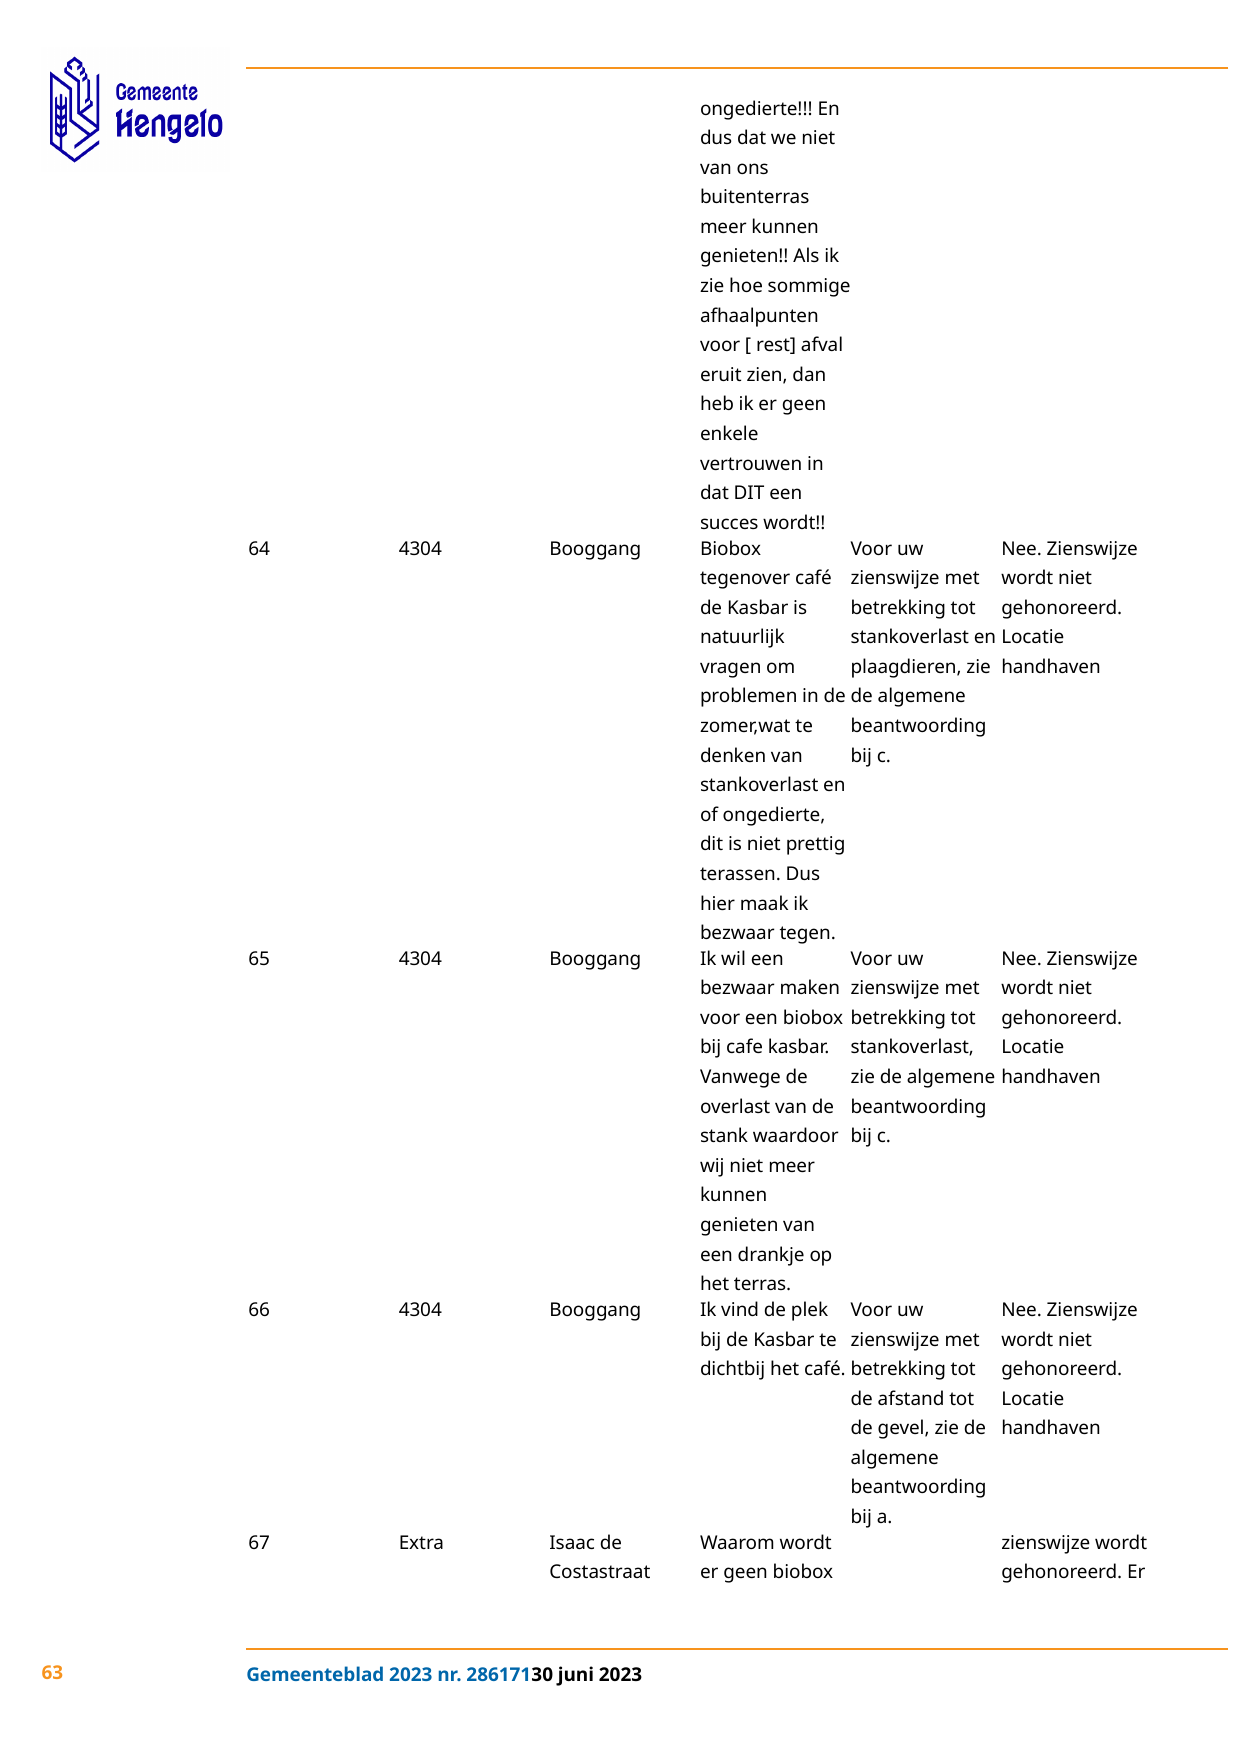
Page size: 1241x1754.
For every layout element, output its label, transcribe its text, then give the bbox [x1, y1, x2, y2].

table_cell [850, 1529, 1001, 1584]
table_cell Extra [399, 1529, 549, 1584]
table_cell 4304 [399, 1296, 549, 1529]
table_cell 4304 [399, 535, 549, 945]
table_cell [248, 95, 398, 535]
table_cell [850, 95, 1001, 535]
table_cell 4304 [399, 945, 549, 1296]
table_cell Nee. Zienswijze wordt niet gehonoreerd. Locatie handhaven [1001, 535, 1152, 945]
table_cell [1001, 95, 1152, 535]
table_cell ongedierte!!! En dus dat we niet van ons buitenterras meer kunnen genieten!! Als ik zie hoe sommige afhaalpunten voor [ rest] afval eruit zien, dan heb ik er geen enkele vertrouwen in dat DIT een succes wordt!! [700, 95, 850, 535]
picture [41, 47, 231, 172]
table_cell [399, 95, 549, 535]
table_cell Booggang [549, 945, 700, 1296]
table_cell 64 [248, 535, 398, 945]
table_cell Ik vind de plek bij de Kasbar te dichtbij het café. [700, 1296, 850, 1529]
table_cell Biobox tegenover café de Kasbar is natuurlijk vragen om problemen in de zomer,wat te denken van stankoverlast en of ongedierte, dit is niet prettig terassen. Dus hier maak ik bezwaar tegen. [700, 535, 850, 945]
table_cell Waarom wordt er geen biobox [700, 1529, 850, 1584]
table_cell Nee. Zienswijze wordt niet gehonoreerd. Locatie handhaven [1001, 1296, 1152, 1529]
table_cell 66 [248, 1296, 398, 1529]
table_cell Ik wil een bezwaar maken voor een biobox bij cafe kasbar. Vanwege de overlast van de stank waardoor wij niet meer kunnen genieten van een drankje op het terras. [700, 945, 850, 1296]
table_cell Nee. Zienswijze wordt niet gehonoreerd. Locatie handhaven [1001, 945, 1152, 1296]
table_cell 65 [248, 945, 398, 1296]
table_cell Voor uw zienswijze met betrekking tot de afstand tot de gevel, zie de algemene beantwoording bij a. [850, 1296, 1001, 1529]
table_cell 67 [248, 1529, 398, 1584]
table_cell [549, 95, 700, 535]
table_cell Voor uw zienswijze met betrekking tot stankoverlast en plaagdieren, zie de algemene beantwoording bij c. [850, 535, 1001, 945]
table_cell Voor uw zienswijze met betrekking tot stankoverlast, zie de algemene beantwoording bij c. [850, 945, 1001, 1296]
table_cell Booggang [549, 1296, 700, 1529]
table_cell Booggang [549, 535, 700, 945]
table_cell zienswijze wordt gehonoreerd. Er [1001, 1529, 1152, 1584]
table_cell Isaac de Costastraat [549, 1529, 700, 1584]
